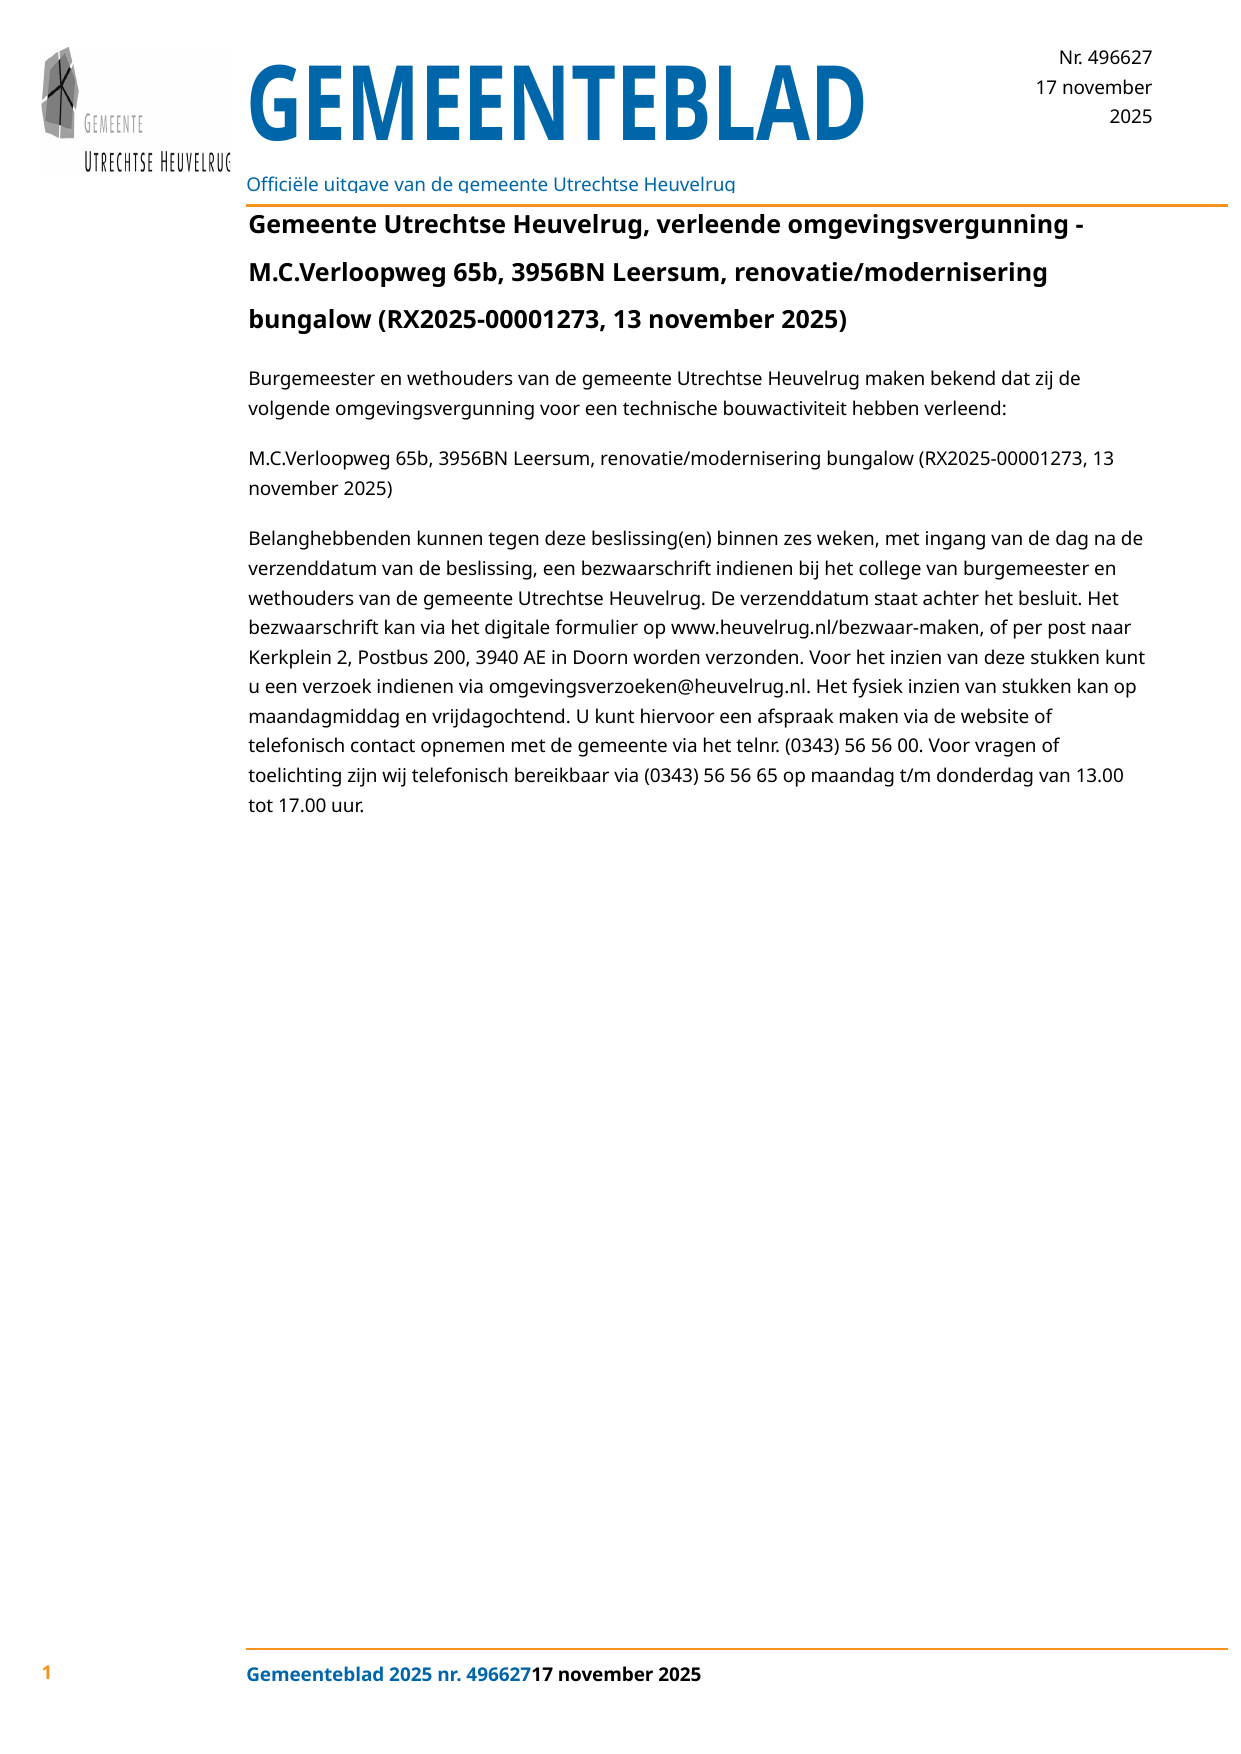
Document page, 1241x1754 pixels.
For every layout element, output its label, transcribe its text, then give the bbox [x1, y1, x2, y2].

text Gemeente Utrechtse Heuvelrug, verleende omgevingsvergunning - M.C.Verloopweg 65b, 3956BN Leersum, renovatie/modernisering bungalow (RX2025-00001273, 13 november 2025) [248, 207, 1152, 336]
picture [41, 47, 231, 172]
text Burgemeester en wethouders van de gemeente Utrechtse Heuvelrug maken bekend dat zij de volgende omgevingsvergunning voor een technische bouwactiviteit hebben verleend: [248, 366, 1152, 421]
text M.C.Verloopweg 65b, 3956BN Leersum, renovatie/modernisering bungalow (RX2025-00001273, 13 november 2025) [248, 446, 1152, 501]
text Belanghebbenden kunnen tegen deze beslissing(en) binnen zes weken, met ingang van de dag na de verzenddatum van de beslissing, een bezwaarschrift indienen bij het college van burgemeester en wethouders van de gemeente Utrechtse Heuvelrug. De verzenddatum staat achter het besluit. Het bezwaarschrift kan via het digitale formulier op www.heuvelrug.nl/bezwaar-maken, of per post naar Kerkplein 2, Postbus 200, 3940 AE in Doorn worden verzonden. Voor het inzien van deze stukken kunt u een verzoek indienen via omgevingsverzoeken@heuvelrug.nl. Het fysiek inzien van stukken kan op maandagmiddag en vrijdagochtend. U kunt hiervoor een afspraak maken via de website of telefonisch contact opnemen met de gemeente via het telnr. (0343) 56 56 00. Voor vragen of toelichting zijn wij telefonisch bereikbaar via (0343) 56 56 65 op maandag t/m donderdag van 13.00 tot 17.00 uur. [248, 526, 1152, 817]
